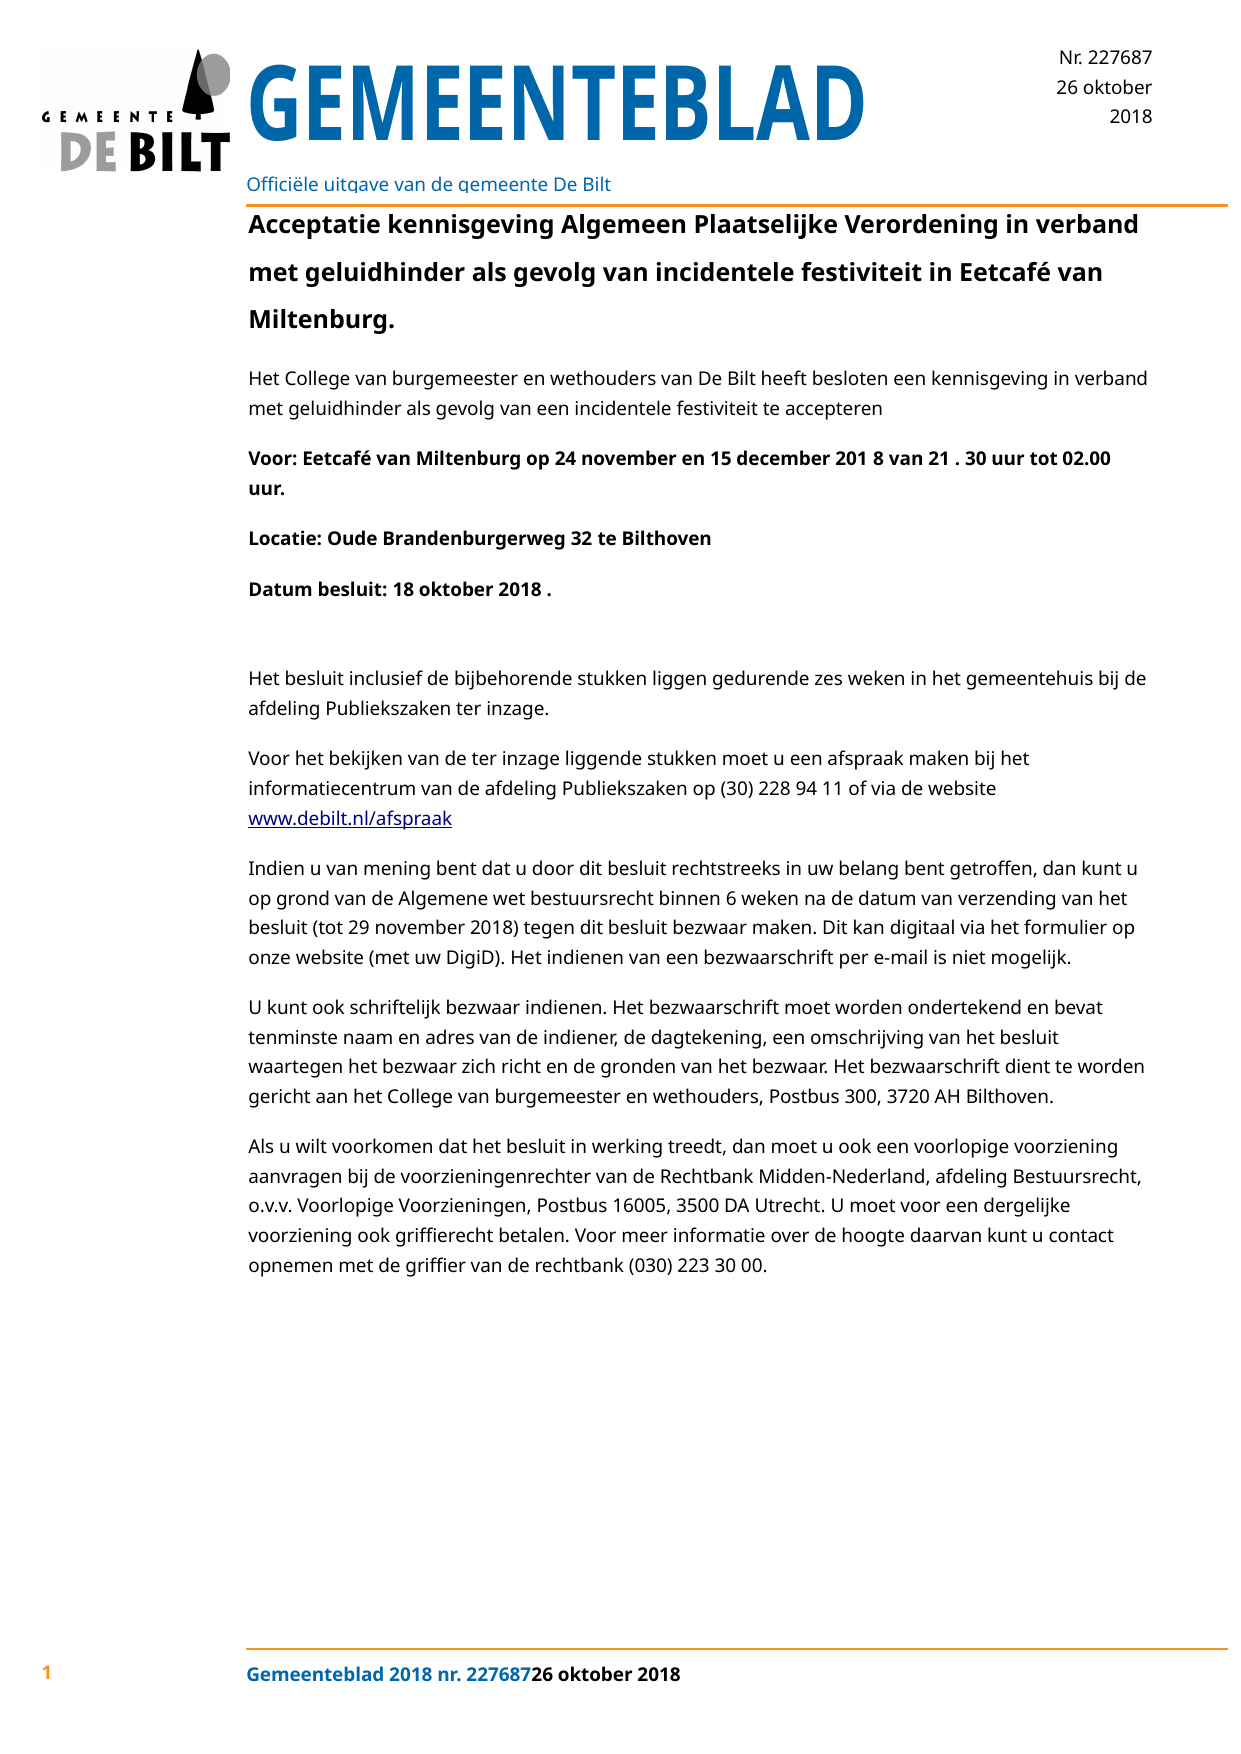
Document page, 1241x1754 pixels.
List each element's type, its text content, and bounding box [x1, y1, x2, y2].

text Locatie: Oude Brandenburgerweg 32 te Bilthoven [248, 526, 1152, 551]
text Het College van burgemeester en wethouders van De Bilt heeft besloten een kennisgeving in verband met geluidhinder als gevolg van een incidentele festiviteit te accepteren [248, 366, 1152, 421]
text Voor: Eetcafé van Miltenburg op 24 november en 15 december 201 8 van 21 . 30 uur tot 02.00 uur. [248, 446, 1152, 501]
text Voor het bekijken van de ter inzage liggende stukken moet u een afspraak maken bij het informatiecentrum van de afdeling Publiekszaken op (30) 228 94 11 of via de website www.debilt.nl/afspraak [248, 746, 1152, 831]
text U kunt ook schriftelijk bezwaar indienen. Het bezwaarschrift moet worden ondertekend en bevat tenminste naam en adres van de indiener, de dagtekening, een omschrijving van het besluit waartegen het bezwaar zich richt en de gronden van het bezwaar. Het bezwaarschrift dient te worden gericht aan het College van burgemeester en wethouders, Postbus 300, 3720 AH Bilthoven. [248, 994, 1152, 1109]
text Datum besluit: 18 oktober 2018 . [248, 576, 1152, 602]
text Acceptatie kennisgeving Algemeen Plaatselijke Verordening in verband met geluidhinder als gevolg van incidentele festiviteit in Eetcafé van Miltenburg. [248, 207, 1152, 336]
text Indien u van mening bent dat u door dit besluit rechtstreeks in uw belang bent getroffen, dan kunt u op grond van de Algemene wet bestuursrecht binnen 6 weken na de datum van verzending van het besluit (tot 29 november 2018) tegen dit besluit bezwaar maken. Dit kan digitaal via het formulier op onze website (met uw DigiD). Het indienen van een bezwaarschrift per e-mail is niet mogelijk. [248, 855, 1152, 970]
text Het besluit inclusief de bijbehorende stukken liggen gedurende zes weken in het gemeentehuis bij de afdeling Publiekszaken ter inzage. [248, 666, 1152, 721]
text Als u wilt voorkomen dat het besluit in werking treedt, dan moet u ook een voorlopige voorziening aanvragen bij de voorzieningenrechter van de Rechtbank Midden-Nederland, afdeling Bestuursrecht, o.v.v. Voorlopige Voorzieningen, Postbus 16005, 3500 DA Utrecht. U moet voor een dergelijke voorziening ook griffierecht betalen. Voor meer informatie over de hoogte daarvan kunt u contact opnemen met de griffier van de rechtbank (030) 223 30 00. [248, 1133, 1152, 1278]
picture [41, 47, 231, 172]
